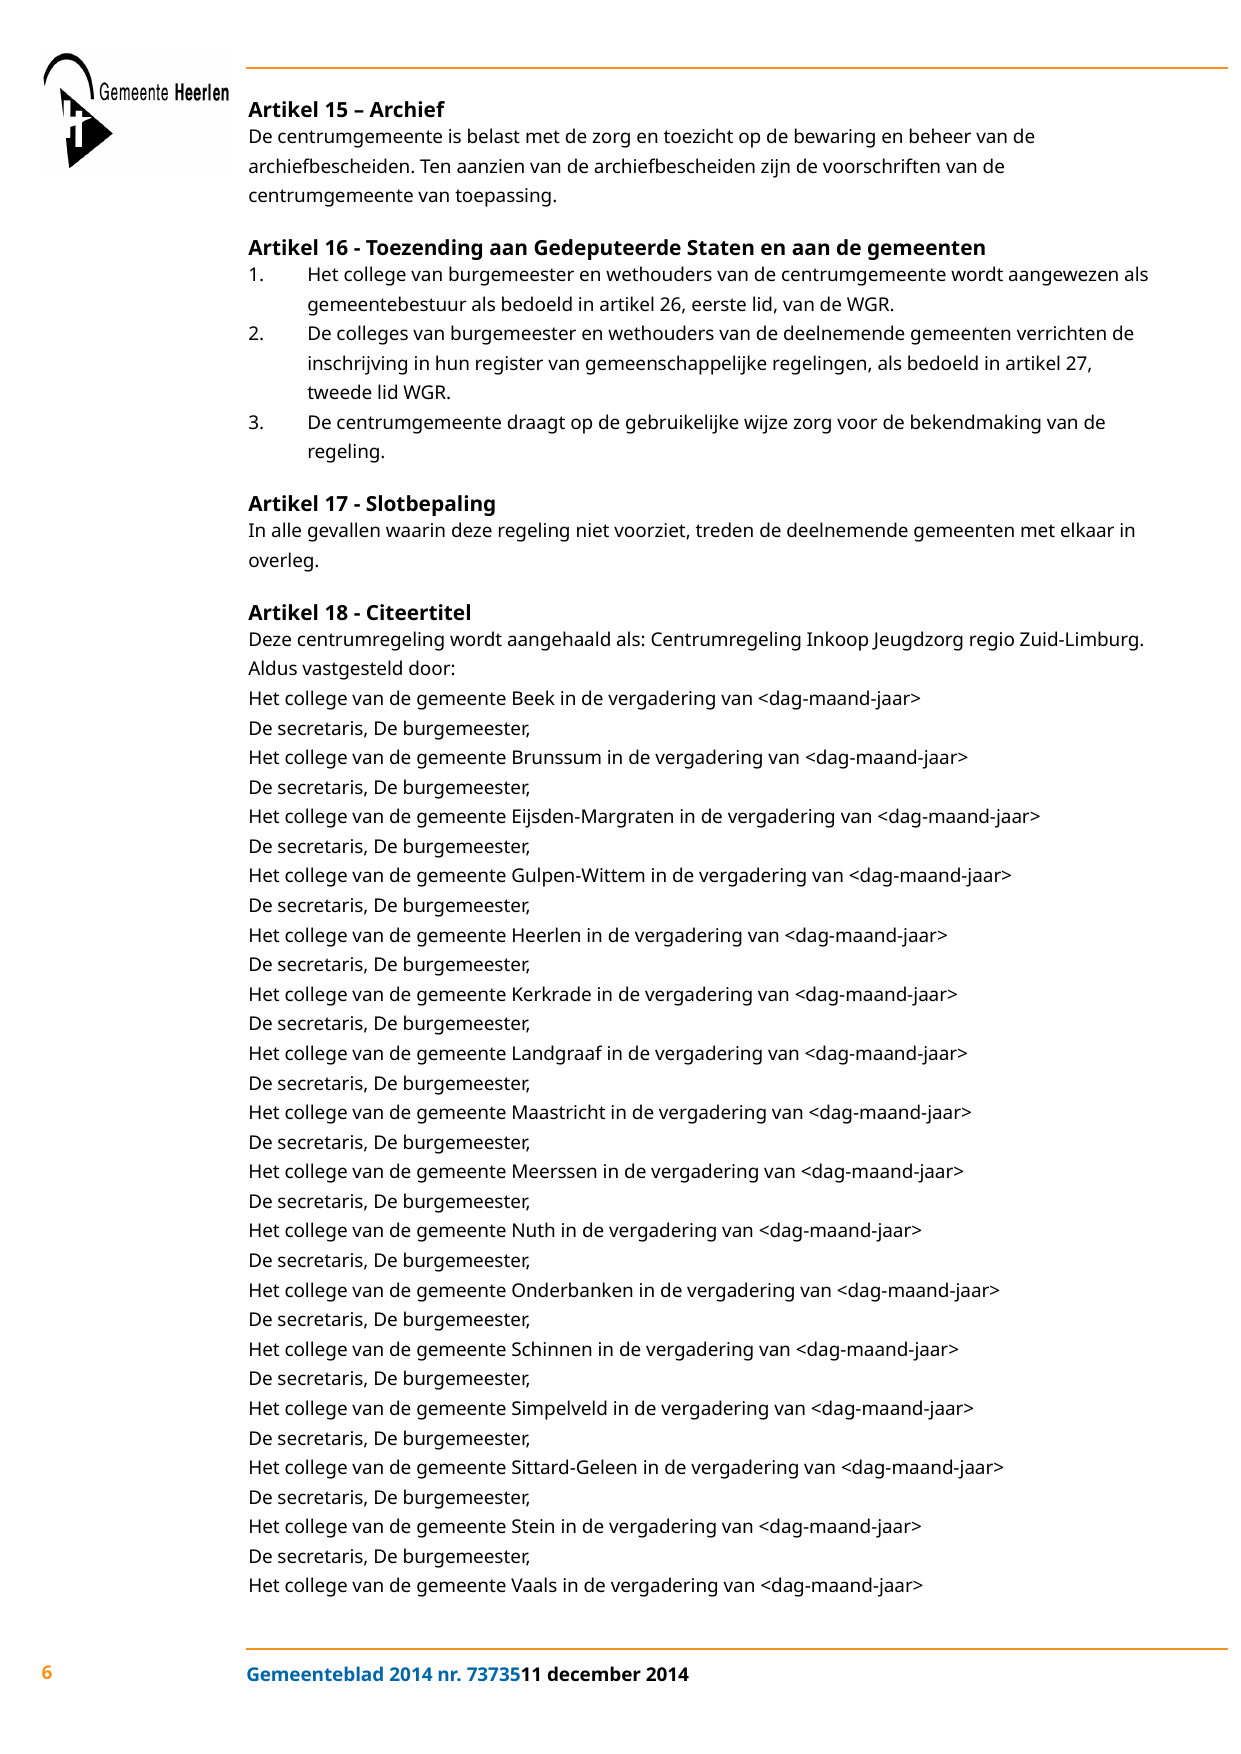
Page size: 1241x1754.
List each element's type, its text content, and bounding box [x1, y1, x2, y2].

text Aldus vastgesteld door: [248, 656, 1152, 681]
text Artikel 16 - Toezending aan Gedeputeerde Staten en aan de gemeenten [248, 233, 1152, 261]
text De secretaris, De burgemeester, [248, 1306, 1152, 1332]
text De secretaris, De burgemeester, [248, 951, 1152, 977]
text De secretaris, De burgemeester, [248, 1247, 1152, 1273]
text De secretaris, De burgemeester, [248, 833, 1152, 859]
text De secretaris, De burgemeester, [248, 1188, 1152, 1214]
list Het college van burgemeester en wethouders van de centrumgemeente wordt aangewezen als gemeentebestuur als bedoeld in artikel 26, eerste lid, van de WGR. [248, 261, 1152, 317]
text Deze centrumregeling wordt aangehaald als: Centrumregeling Inkoop Jeugdzorg regio Zuid-Limburg. [248, 626, 1152, 652]
text De secretaris, De burgemeester, [248, 892, 1152, 918]
list De colleges van burgemeester en wethouders van de deelnemende gemeenten verrichten de inschrijving in hun register van gemeenschappelijke regelingen, als bedoeld in artikel 27, tweede lid WGR. [248, 320, 1152, 405]
text De secretaris, De burgemeester, [248, 1070, 1152, 1096]
text Artikel 18 - Citeertitel [248, 598, 1152, 626]
text De secretaris, De burgemeester, [248, 1366, 1152, 1391]
text Het college van de gemeente Brunssum in de vergadering van <dag-maand-jaar> [248, 744, 1152, 770]
text De secretaris, De burgemeester, [248, 1425, 1152, 1451]
text De centrumgemeente is belast met de zorg en toezicht op de bewaring en beheer van de archiefbescheiden. Ten aanzien van de archiefbescheiden zijn de voorschriften van de centrumgemeente van toepassing. [248, 123, 1152, 208]
text Het college van de gemeente Onderbanken in de vergadering van <dag-maand-jaar> [248, 1277, 1152, 1303]
text Het college van de gemeente Kerkrade in de vergadering van <dag-maand-jaar> [248, 981, 1152, 1007]
text De secretaris, De burgemeester, [248, 715, 1152, 741]
text De secretaris, De burgemeester, [248, 1484, 1152, 1510]
list De centrumgemeente draagt op de gebruikelijke wijze zorg voor de bekendmaking van de regeling. [248, 409, 1152, 464]
text Het college van de gemeente Maastricht in de vergadering van <dag-maand-jaar> [248, 1099, 1152, 1125]
text Het college van de gemeente Beek in de vergadering van <dag-maand-jaar> [248, 685, 1152, 711]
picture [41, 47, 231, 172]
text Het college van de gemeente Eijsden-Margraten in de vergadering van <dag-maand-jaar> [248, 803, 1152, 829]
text Het college van de gemeente Heerlen in de vergadering van <dag-maand-jaar> [248, 922, 1152, 948]
text De secretaris, De burgemeester, [248, 1543, 1152, 1569]
text In alle gevallen waarin deze regeling niet voorziet, treden de deelnemende gemeenten met elkaar in overleg. [248, 518, 1152, 573]
text Het college van de gemeente Sittard-Geleen in de vergadering van <dag-maand-jaar> [248, 1454, 1152, 1480]
text Het college van de gemeente Stein in de vergadering van <dag-maand-jaar> [248, 1513, 1152, 1539]
text Het college van de gemeente Landgraaf in de vergadering van <dag-maand-jaar> [248, 1040, 1152, 1066]
text Het college van de gemeente Schinnen in de vergadering van <dag-maand-jaar> [248, 1336, 1152, 1362]
text Het college van de gemeente Meerssen in de vergadering van <dag-maand-jaar> [248, 1158, 1152, 1184]
text Artikel 15 – Archief [248, 95, 1152, 123]
text Het college van de gemeente Gulpen-Wittem in de vergadering van <dag-maand-jaar> [248, 863, 1152, 888]
text De secretaris, De burgemeester, [248, 1011, 1152, 1036]
text Het college van de gemeente Nuth in de vergadering van <dag-maand-jaar> [248, 1218, 1152, 1243]
text Het college van de gemeente Simpelveld in de vergadering van <dag-maand-jaar> [248, 1395, 1152, 1421]
text De secretaris, De burgemeester, [248, 774, 1152, 800]
text De secretaris, De burgemeester, [248, 1129, 1152, 1155]
text Artikel 17 - Slotbepaling [248, 489, 1152, 518]
text Het college van de gemeente Vaals in de vergadering van <dag-maand-jaar> [248, 1573, 1152, 1598]
